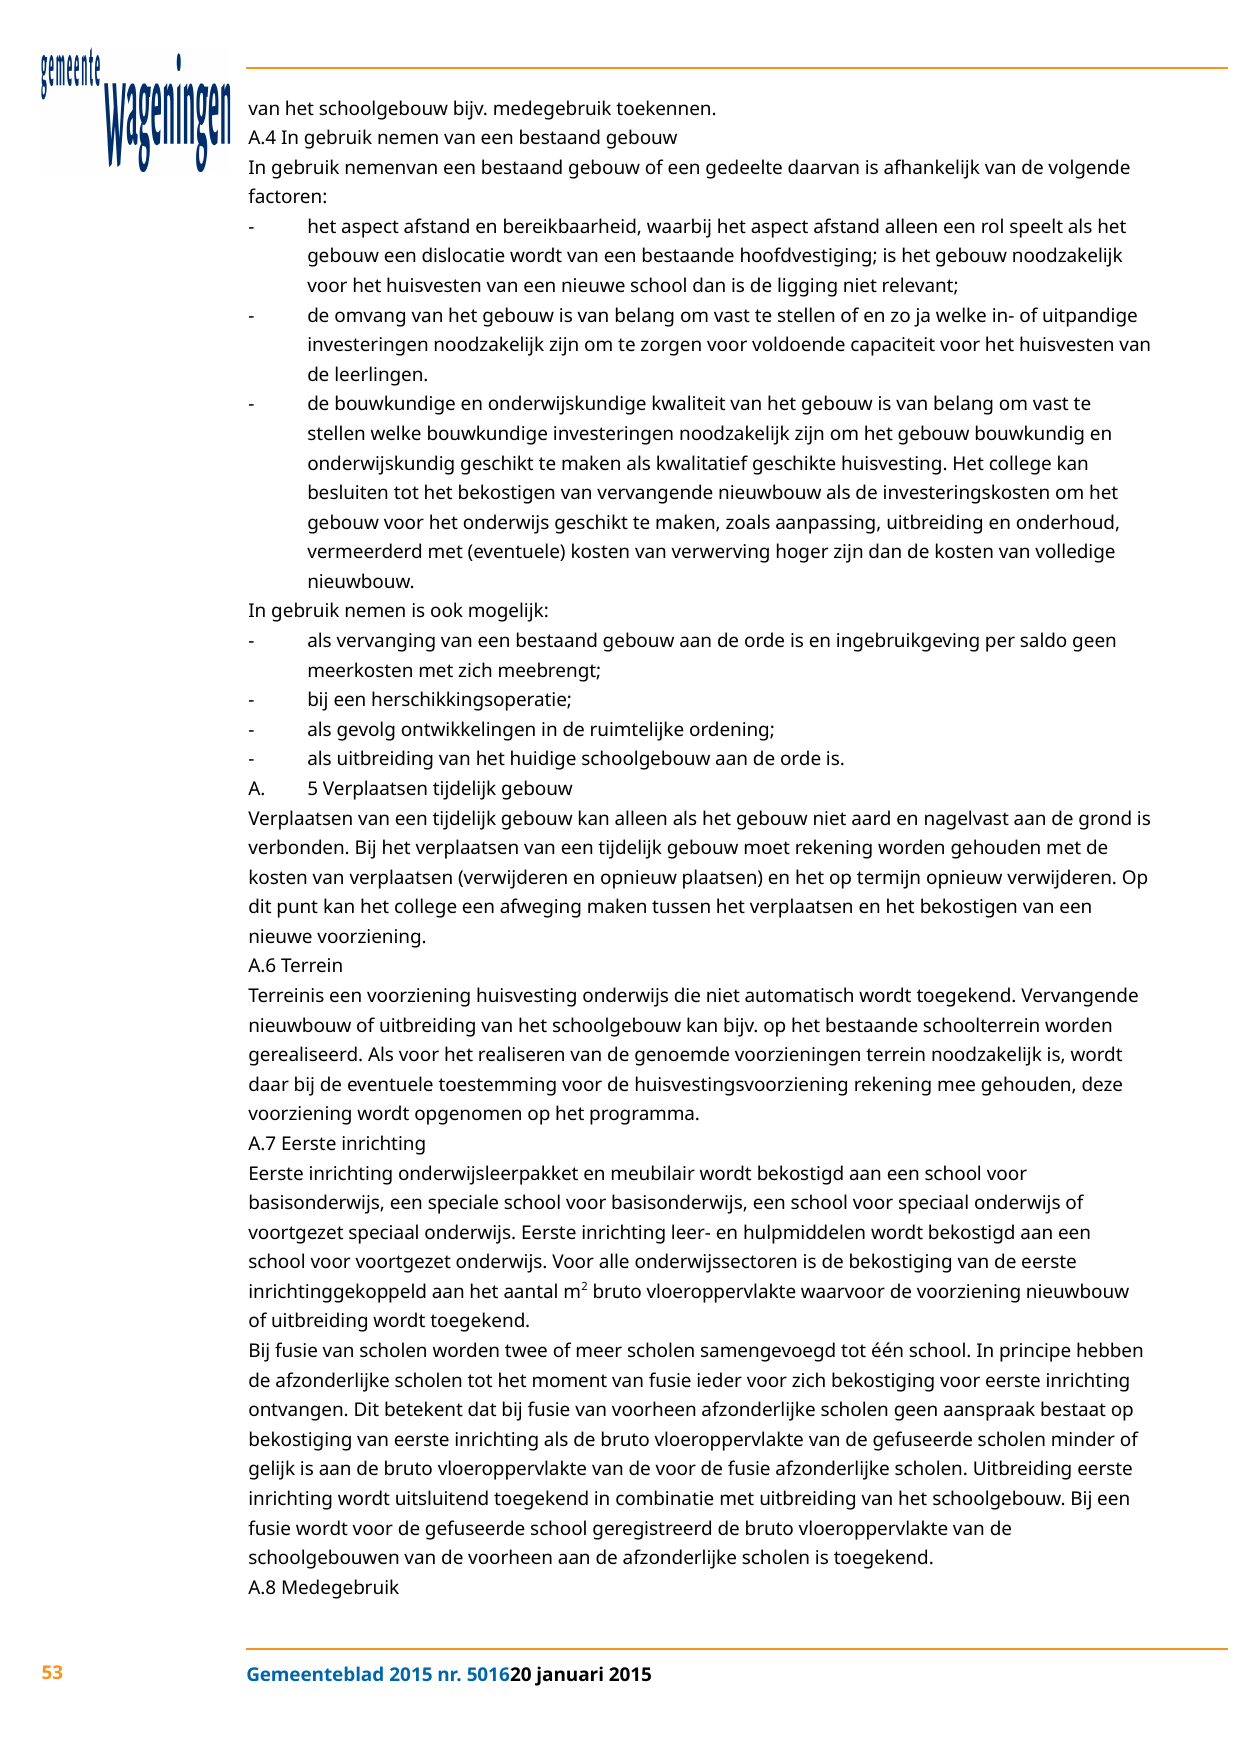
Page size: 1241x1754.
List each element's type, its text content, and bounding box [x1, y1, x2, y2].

text In gebruik nemenvan een bestaand gebouw of een gedeelte daarvan is afhankelijk van de volgende factoren: [248, 154, 1152, 209]
list als gevolg ontwikkelingen in de ruimtelijke ordening; [248, 716, 1152, 742]
text In gebruik nemen is ook mogelijk: [248, 598, 1152, 623]
text van het schoolgebouw bijv. medegebruik toekennen. [248, 95, 1152, 121]
text A.4 In gebruik nemen van een bestaand gebouw [248, 124, 1152, 150]
text Verplaatsen van een tijdelijk gebouw kan alleen als het gebouw niet aard en nagelvast aan de grond is verbonden. Bij het verplaatsen van een tijdelijk gebouw moet rekening worden gehouden met de kosten van verplaatsen (verwijderen en opnieuw plaatsen) en het op termijn opnieuw verwijderen. Op dit punt kan het college een afweging maken tussen het verplaatsen en het bekostigen van een nieuwe voorziening. [248, 805, 1152, 949]
list het aspect afstand en bereikbaarheid, waarbij het aspect afstand alleen een rol speelt als het gebouw een dislocatie wordt van een bestaande hoofdvestiging; is het gebouw noodzakelijk voor het huisvesten van een nieuwe school dan is de ligging niet relevant; [248, 213, 1152, 298]
list als uitbreiding van het huidige schoolgebouw aan de orde is. [248, 746, 1152, 771]
list 5 Verplaatsen tijdelijk gebouw [248, 775, 1152, 801]
list de omvang van het gebouw is van belang om vast te stellen of en zo ja welke in- of uitpandige investeringen noodzakelijk zijn om te zorgen voor voldoende capaciteit voor het huisvesten van de leerlingen. [248, 302, 1152, 387]
text A.6 Terrein [248, 953, 1152, 978]
list als vervanging van een bestaand gebouw aan de orde is en ingebruikgeving per saldo geen meerkosten met zich meebrengt; [248, 627, 1152, 683]
text A.8 Medegebruik [248, 1574, 1152, 1600]
text Bij fusie van scholen worden twee of meer scholen samengevoegd tot één school. In principe hebben de afzonderlijke scholen tot het moment van fusie ieder voor zich bekostiging voor eerste inrichting ontvangen. Dit betekent dat bij fusie van voorheen afzonderlijke scholen geen aanspraak bestaat op bekostiging van eerste inrichting als de bruto vloeroppervlakte van de gefuseerde scholen minder of gelijk is aan de bruto vloeroppervlakte van de voor de fusie afzonderlijke scholen. Uitbreiding eerste inrichting wordt uitsluitend toegekend in combinatie met uitbreiding van het schoolgebouw. Bij een fusie wordt voor de gefuseerde school geregistreerd de bruto vloeroppervlakte van de schoolgebouwen van de voorheen aan de afzonderlijke scholen is toegekend. [248, 1337, 1152, 1570]
text A.7 Eerste inrichting [248, 1130, 1152, 1156]
list bij een herschikkingsoperatie; [248, 686, 1152, 712]
list de bouwkundige en onderwijskundige kwaliteit van het gebouw is van belang om vast te stellen welke bouwkundige investeringen noodzakelijk zijn om het gebouw bouwkundig en onderwijskundig geschikt te maken als kwalitatief geschikte huisvesting. Het college kan besluiten tot het bekostigen van vervangende nieuwbouw als de investeringskosten om het gebouw voor het onderwijs geschikt te maken, zoals aanpassing, uitbreiding en onderhoud, vermeerderd met (eventuele) kosten van verwerving hoger zijn dan de kosten van volledige nieuwbouw. [248, 391, 1152, 594]
picture [41, 47, 231, 172]
text Terreinis een voorziening huisvesting onderwijs die niet automatisch wordt toegekend. Vervangende nieuwbouw of uitbreiding van het schoolgebouw kan bijv. op het bestaande schoolterrein worden gerealiseerd. Als voor het realiseren van de genoemde voorzieningen terrein noodzakelijk is, wordt daar bij de eventuele toestemming voor de huisvestingsvoorziening rekening mee gehouden, deze voorziening wordt opgenomen op het programma. [248, 982, 1152, 1126]
text Eerste inrichting onderwijsleerpakket en meubilair wordt bekostigd aan een school voor basisonderwijs, een speciale school voor basisonderwijs, een school voor speciaal onderwijs of voortgezet speciaal onderwijs. Eerste inrichting leer- en hulpmiddelen wordt bekostigd aan een school voor voortgezet onderwijs. Voor alle onderwijssectoren is de bekostiging van de eerste inrichtinggekoppeld aan het aantal m2 bruto vloeroppervlakte waarvoor de voorziening nieuwbouw of uitbreiding wordt toegekend. [248, 1160, 1152, 1333]
